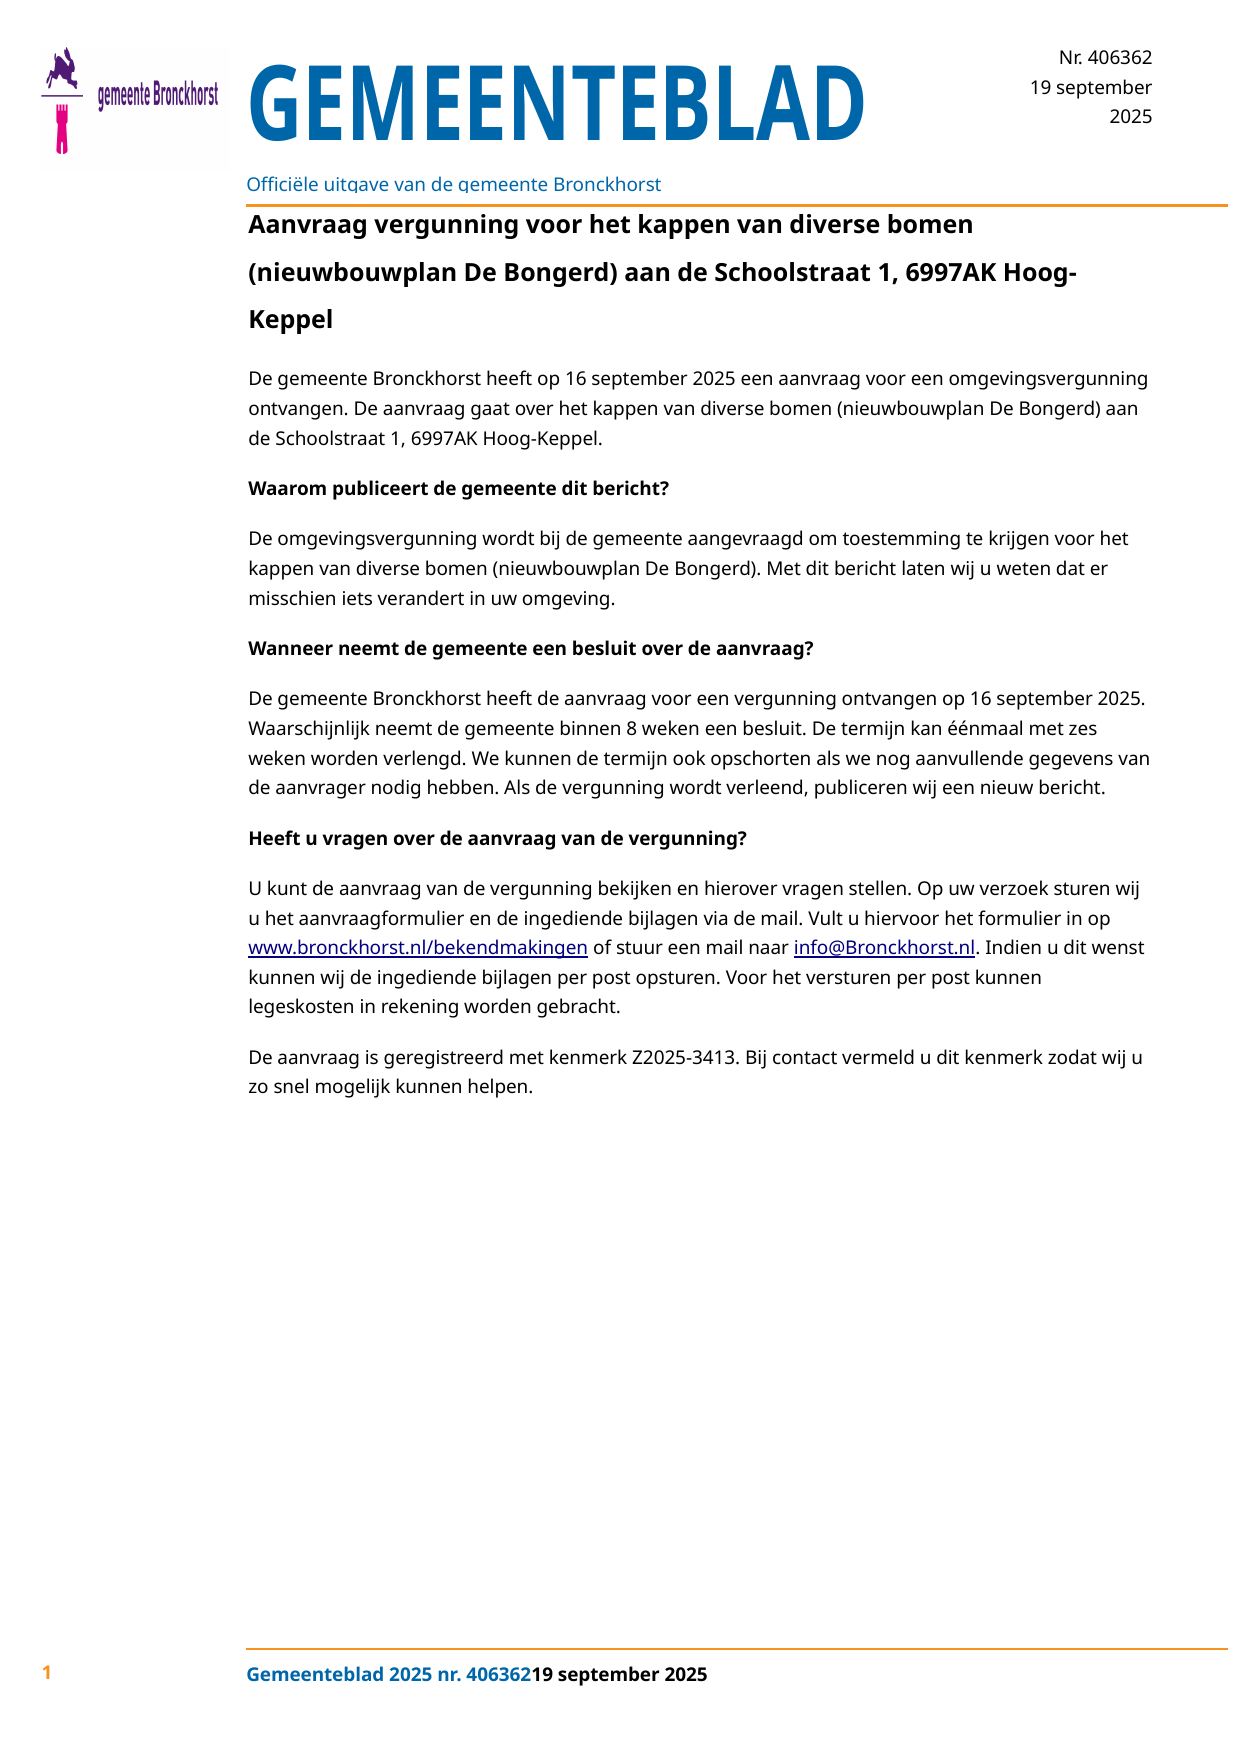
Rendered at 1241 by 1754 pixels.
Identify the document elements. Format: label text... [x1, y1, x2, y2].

text De aanvraag is geregistreerd met kenmerk Z2025-3413. Bij contact vermeld u dit kenmerk zodat wij u zo snel mogelijk kunnen helpen. [248, 1044, 1152, 1099]
text De gemeente Bronckhorst heeft op 16 september 2025 een aanvraag voor een omgevingsvergunning ontvangen. De aanvraag gaat over het kappen van diverse bomen (nieuwbouwplan De Bongerd) aan de Schoolstraat 1, 6997AK Hoog-Keppel. [248, 366, 1152, 450]
text Wanneer neemt de gemeente een besluit over de aanvraag? [248, 635, 1152, 661]
text Aanvraag vergunning voor het kappen van diverse bomen (nieuwbouwplan De Bongerd) aan de Schoolstraat 1, 6997AK Hoog-Keppel [248, 207, 1152, 336]
text De gemeente Bronckhorst heeft de aanvraag voor een vergunning ontvangen op 16 september 2025. Waarschijnlijk neemt de gemeente binnen 8 weken een besluit. De termijn kan éénmaal met zes weken worden verlengd. We kunnen de termijn ook opschorten als we nog aanvullende gegevens van de aanvrager nodig hebben. Als de vergunning wordt verleend, publiceren wij een nieuw bericht. [248, 686, 1152, 800]
text De omgevingsvergunning wordt bij de gemeente aangevraagd om toestemming te krijgen voor het kappen van diverse bomen (nieuwbouwplan De Bongerd). Met dit bericht laten wij u weten dat er misschien iets verandert in uw omgeving. [248, 526, 1152, 610]
text Heeft u vragen over de aanvraag van de vergunning? [248, 825, 1152, 850]
text U kunt de aanvraag van de vergunning bekijken en hierover vragen stellen. Op uw verzoek sturen wij u het aanvraagformulier en de ingediende bijlagen via de mail. Vult u hiervoor het formulier in op www.bronckhorst.nl/bekendmakingen of stuur een mail naar info@Bronckhorst.nl. Indien u dit wenst kunnen wij de ingediende bijlagen per post opsturen. Voor het versturen per post kunnen legeskosten in rekening worden gebracht. [248, 875, 1152, 1019]
picture [41, 47, 231, 172]
text Waarom publiceert de gemeente dit bericht? [248, 475, 1152, 501]
